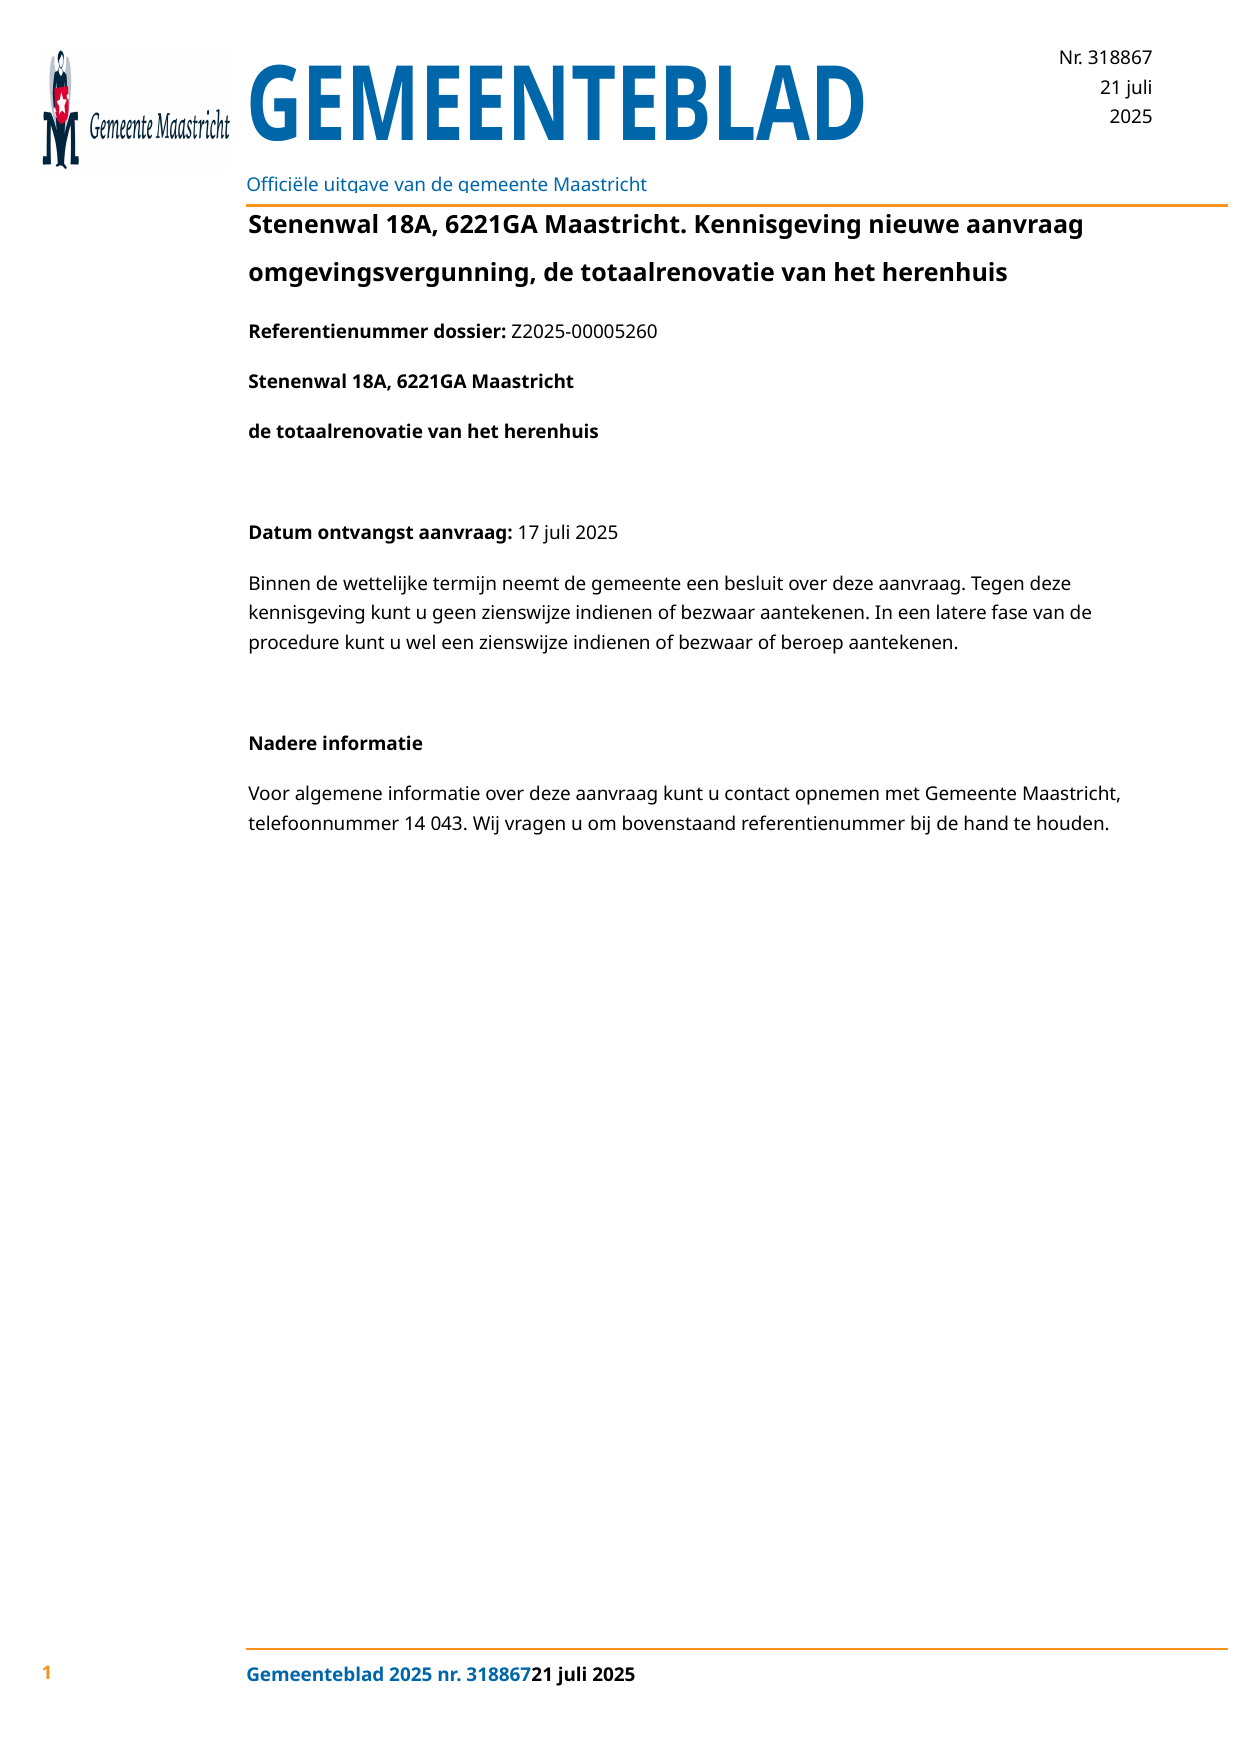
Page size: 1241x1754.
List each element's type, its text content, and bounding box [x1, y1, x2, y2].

text Voor algemene informatie over deze aanvraag kunt u contact opnemen met Gemeente Maastricht, telefoonnummer 14 043. Wij vragen u om bovenstaand referentienummer bij de hand te houden. [248, 780, 1152, 836]
picture [41, 47, 231, 172]
text Stenenwal 18A, 6221GA Maastricht [248, 368, 1152, 394]
text Datum ontvangst aanvraag: 17 juli 2025 [248, 519, 1152, 545]
text Referentienummer dossier: Z2025-00005260 [248, 318, 1152, 344]
text Binnen de wettelijke termijn neemt de gemeente een besluit over deze aanvraag. Tegen deze kennisgeving kunt u geen zienswijze indienen of bezwaar aantekenen. In een latere fase van de procedure kunt u wel een zienswijze indienen of bezwaar of beroep aantekenen. [248, 570, 1152, 655]
text de totaalrenovatie van het herenhuis [248, 419, 1152, 444]
text Nadere informatie [248, 730, 1152, 756]
text Stenenwal 18A, 6221GA Maastricht. Kennisgeving nieuwe aanvraag omgevingsvergunning, de totaalrenovatie van het herenhuis [248, 207, 1152, 288]
